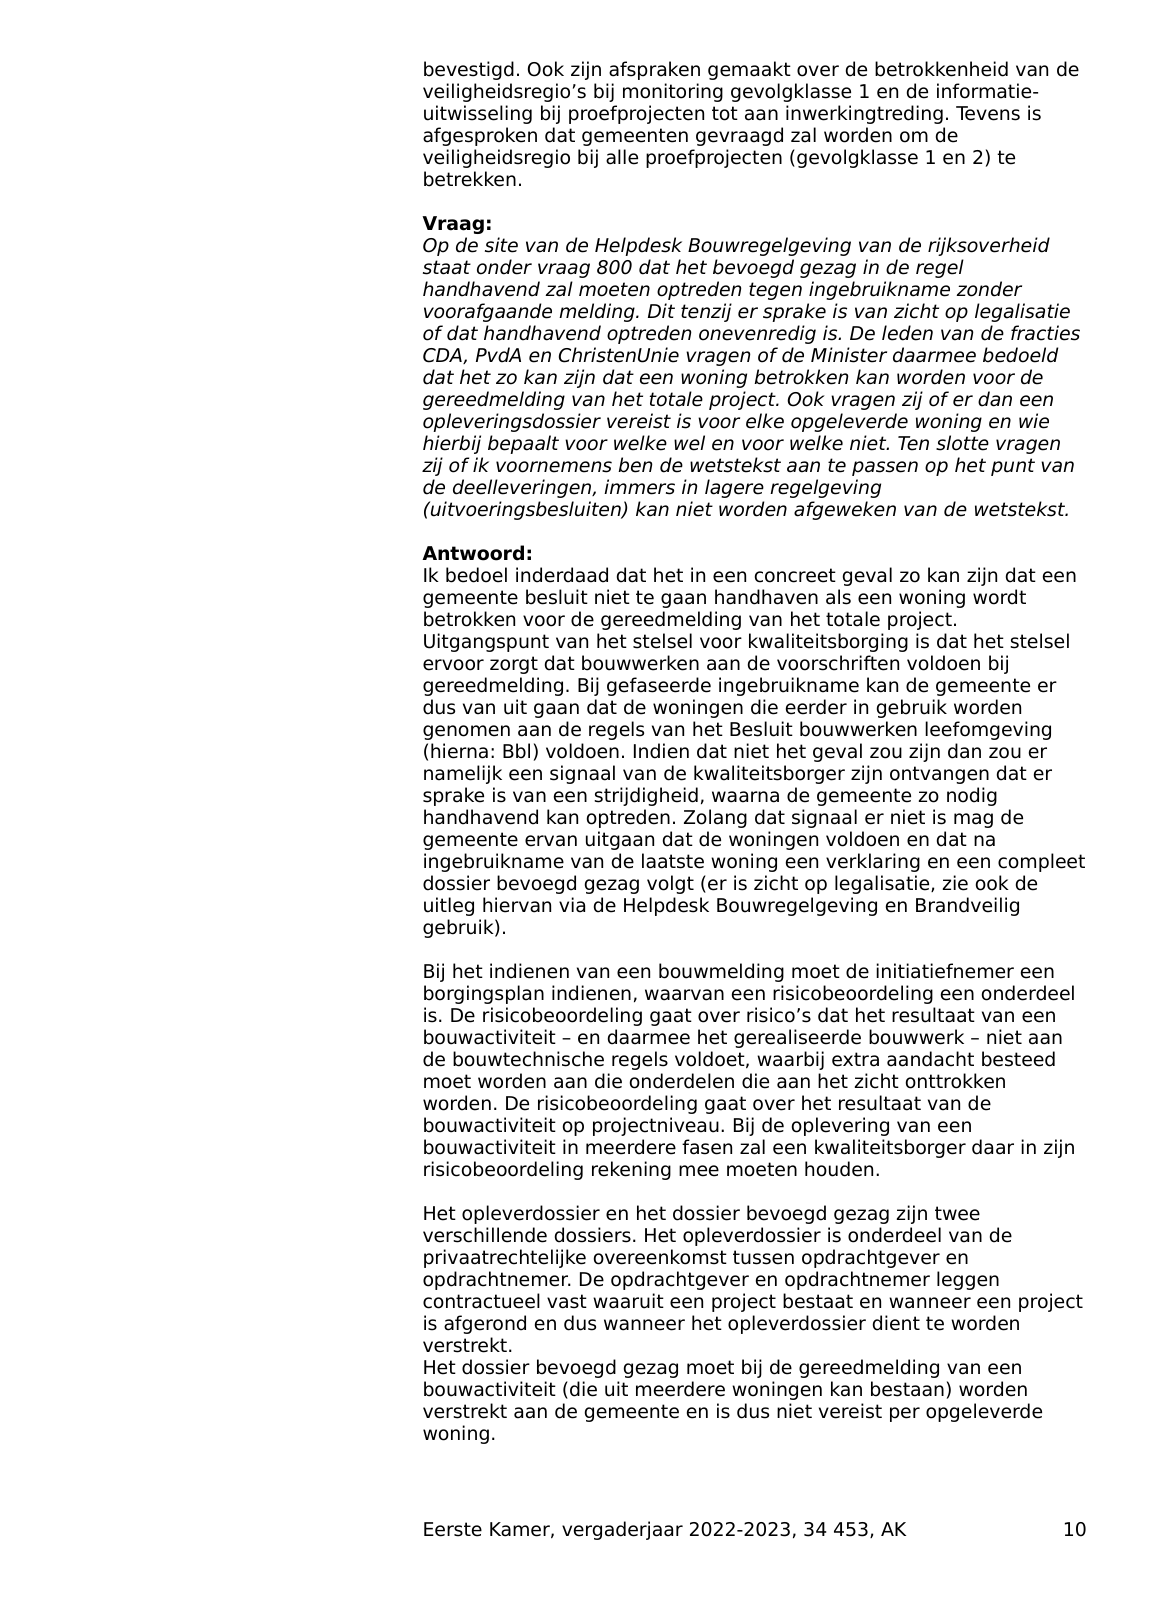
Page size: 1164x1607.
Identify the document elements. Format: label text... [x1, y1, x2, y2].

text Vraag: [422, 213, 1087, 235]
text bevestigd. Ook zijn afspraken gemaakt over de betrokkenheid van de veiligheidsregio’s bij monitoring gevolgklasse 1 en de informatie-uitwisseling bij proefprojecten tot aan inwerkingtreding. Tevens is afgesproken dat gemeenten gevraagd zal worden om de veiligheidsregio bij alle proefprojecten (gevolgklasse 1 en 2) te betrekken. [422, 59, 1087, 191]
text Ik bedoel inderdaad dat het in een concreet geval zo kan zijn dat een gemeente besluit niet te gaan handhaven als een woning wordt betrokken voor de gereedmelding van het totale project. Uitgangspunt van het stelsel voor kwaliteitsborging is dat het stelsel ervoor zorgt dat bouwwerken aan de voorschriften voldoen bij gereedmelding. Bij gefaseerde ingebruikname kan de gemeente er dus van uit gaan dat de woningen die eerder in gebruik worden genomen aan de regels van het Besluit bouwwerken leefomgeving (hierna: Bbl) voldoen. Indien dat niet het geval zou zijn dan zou er namelijk een signaal van de kwaliteitsborger zijn ontvangen dat er sprake is van een strijdigheid, waarna de gemeente zo nodig handhavend kan optreden. Zolang dat signaal er niet is mag de gemeente ervan uitgaan dat de woningen voldoen en dat na ingebruikname van de laatste woning een verklaring en een compleet dossier bevoegd gezag volgt (er is zicht op legalisatie, zie ook de uitleg hiervan via de Helpdesk Bouwregelgeving en Brandveilig gebruik). [422, 565, 1087, 939]
text Op de site van de Helpdesk Bouwregelgeving van de rijksoverheid staat onder vraag 800 dat het bevoegd gezag in de regel handhavend zal moeten optreden tegen ingebruikname zonder voorafgaande melding. Dit tenzij er sprake is van zicht op legalisatie of dat handhavend optreden onevenredig is. De leden van de fracties CDA, PvdA en ChristenUnie vragen of de Minister daarmee bedoeld dat het zo kan zijn dat een woning betrokken kan worden voor de gereedmelding van het totale project. Ook vragen zij of er dan een opleveringsdossier vereist is voor elke opgeleverde woning en wie hierbij bepaalt voor welke wel en voor welke niet. Ten slotte vragen zij of ik voornemens ben de wetstekst aan te passen op het punt van de deelleveringen, immers in lagere regelgeving (uitvoeringsbesluiten) kan niet worden afgeweken van de wetstekst. [422, 235, 1087, 521]
text Antwoord: [422, 543, 1087, 565]
text Bij het indienen van een bouwmelding moet de initiatiefnemer een borgingsplan indienen, waarvan een risicobeoordeling een onderdeel is. De risicobeoordeling gaat over risico’s dat het resultaat van een bouwactiviteit – en daarmee het gerealiseerde bouwwerk – niet aan de bouwtechnische regels voldoet, waarbij extra aandacht besteed moet worden aan die onderdelen die aan het zicht onttrokken worden. De risicobeoordeling gaat over het resultaat van de bouwactiviteit op projectniveau. Bij de oplevering van een bouwactiviteit in meerdere fasen zal een kwaliteitsborger daar in zijn risicobeoordeling rekening mee moeten houden. [422, 961, 1087, 1181]
text Het opleverdossier en het dossier bevoegd gezag zijn twee verschillende dossiers. Het opleverdossier is onderdeel van de privaatrechtelijke overeenkomst tussen opdrachtgever en opdrachtnemer. De opdrachtgever en opdrachtnemer leggen contractueel vast waaruit een project bestaat en wanneer een project is afgerond en dus wanneer het opleverdossier dient te worden verstrekt. [422, 1203, 1087, 1357]
text Het dossier bevoegd gezag moet bij de gereedmelding van een bouwactiviteit (die uit meerdere woningen kan bestaan) worden verstrekt aan de gemeente en is dus niet vereist per opgeleverde woning. [422, 1357, 1087, 1444]
